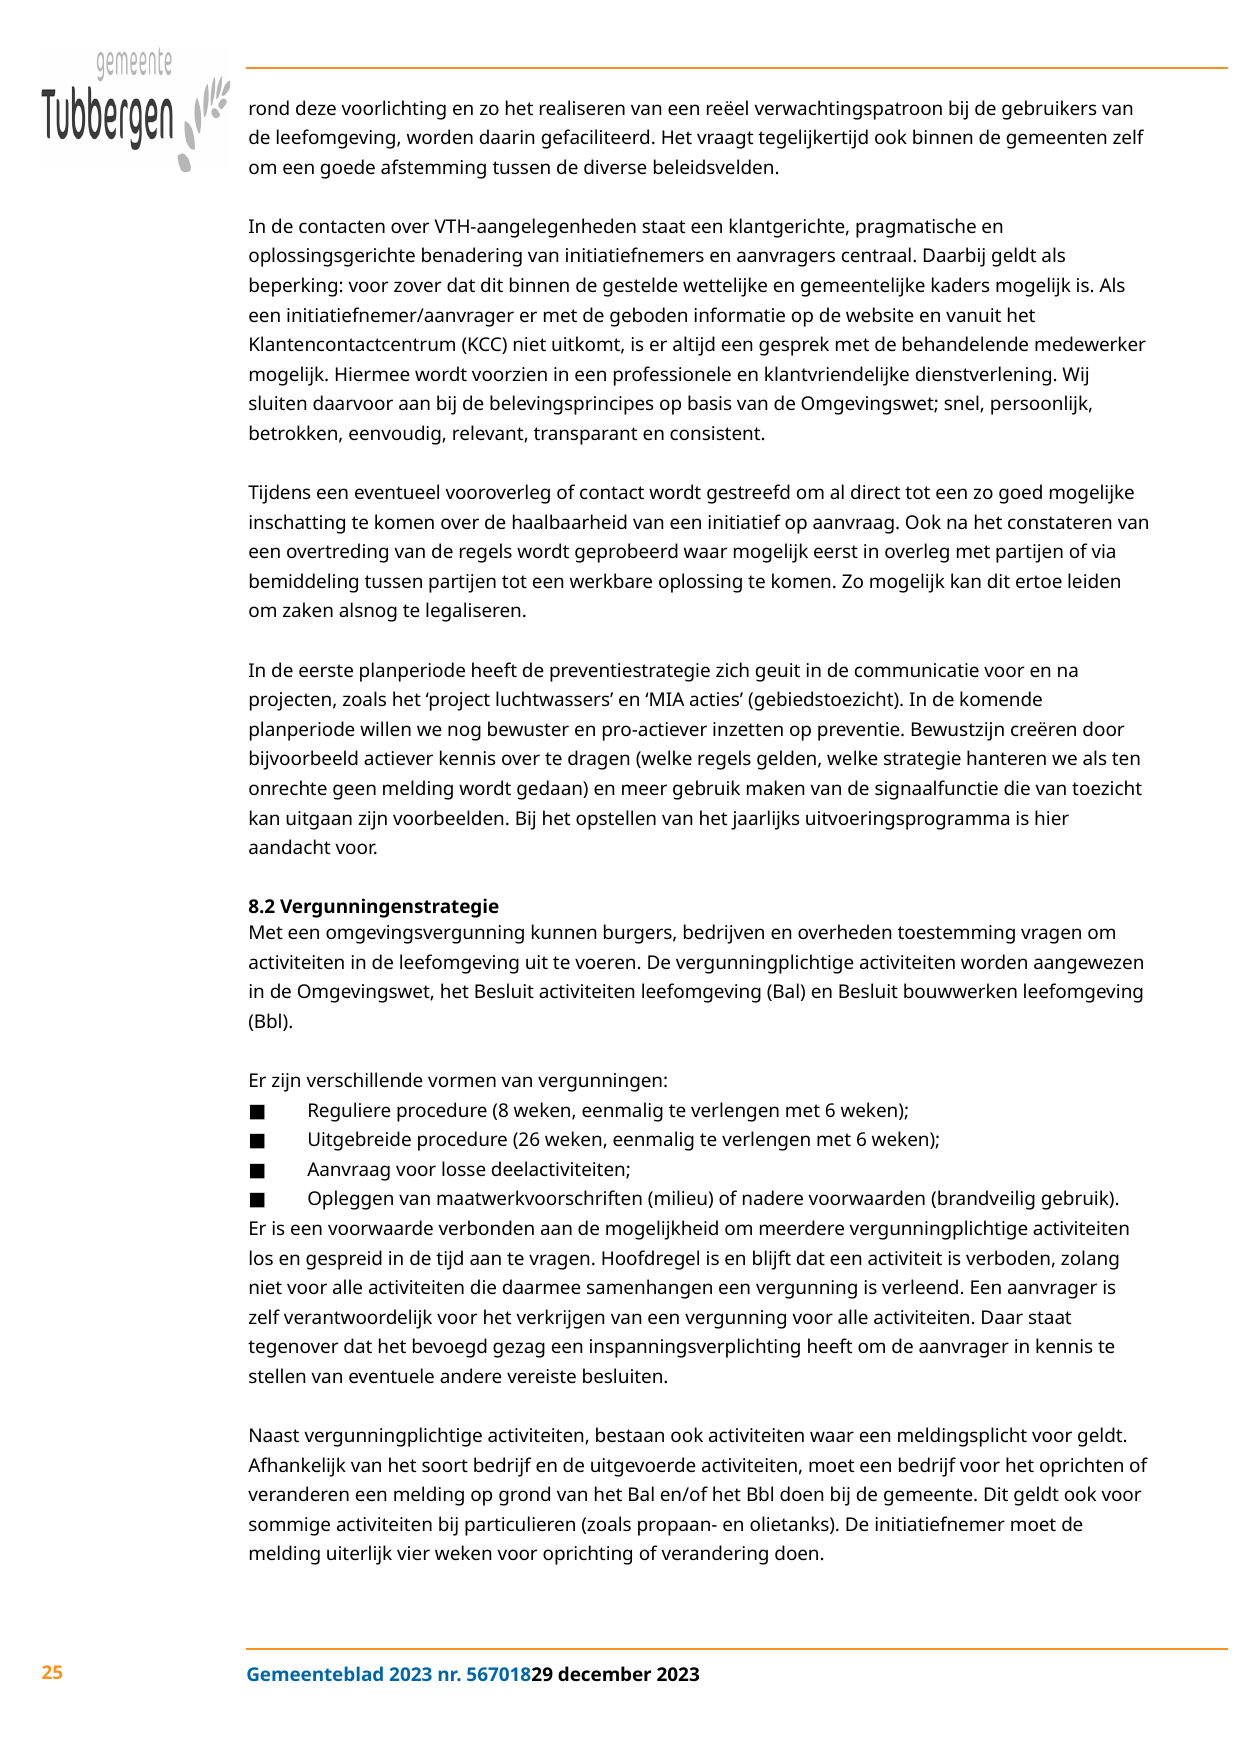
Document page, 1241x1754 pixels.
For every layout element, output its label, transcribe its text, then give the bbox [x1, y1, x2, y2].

text In de eerste planperiode heeft de preventiestrategie zich geuit in de communicatie voor en na projecten, zoals het ‘project luchtwassers’ en ‘MIA acties’ (gebiedstoezicht). In de komende planperiode willen we nog bewuster en pro-actiever inzetten op preventie. Bewustzijn creëren door bijvoorbeeld actiever kennis over te dragen (welke regels gelden, welke strategie hanteren we als ten onrechte geen melding wordt gedaan) en meer gebruik maken van de signaalfunctie die van toezicht kan uitgaan zijn voorbeelden. Bij het opstellen van het jaarlijks uitvoeringsprogramma is hier aandacht voor. [248, 657, 1152, 860]
list Uitgebreide procedure (26 weken, eenmalig te verlengen met 6 weken); [248, 1126, 1152, 1152]
list Opleggen van maatwerkvoorschriften (milieu) of nadere voorwaarden (brandveilig gebruik). [248, 1186, 1152, 1211]
picture [41, 47, 231, 172]
list Reguliere procedure (8 weken, eenmalig te verlengen met 6 weken); [248, 1097, 1152, 1122]
text Er zijn verschillende vormen van vergunningen: [248, 1067, 1152, 1093]
text Er is een voorwaarde verbonden aan de mogelijkheid om meerdere vergunningplichtige activiteiten los en gespreid in de tijd aan te vragen. Hoofdregel is en blijft dat een activiteit is verboden, zolang niet voor alle activiteiten die daarmee samenhangen een vergunning is verleend. Een aanvrager is zelf verantwoordelijk voor het verkrijgen van een vergunning voor alle activiteiten. Daar staat tegenover dat het bevoegd gezag een inspanningsverplichting heeft om de aanvrager in kennis te stellen van eventuele andere vereiste besluiten. [248, 1215, 1152, 1389]
text Met een omgevingsvergunning kunnen burgers, bedrijven en overheden toestemming vragen om activiteiten in de leefomgeving uit te voeren. De vergunningplichtige activiteiten worden aangewezen in de Omgevingswet, het Besluit activiteiten leefomgeving (Bal) en Besluit bouwwerken leefomgeving (Bbl). [248, 919, 1152, 1034]
text rond deze voorlichting en zo het realiseren van een reëel verwachtingspatroon bij de gebruikers van de leefomgeving, worden daarin gefaciliteerd. Het vraagt tegelijkertijd ook binnen de gemeenten zelf om een goede afstemming tussen de diverse beleidsvelden. [248, 95, 1152, 180]
text In de contacten over VTH-aangelegenheden staat een klantgerichte, pragmatische en oplossingsgerichte benadering van initiatiefnemers en aanvragers centraal. Daarbij geldt als beperking: voor zover dat dit binnen de gestelde wettelijke en gemeentelijke kaders mogelijk is. Als een initiatiefnemer/aanvrager er met de geboden informatie op de website en vanuit het Klantencontactcentrum (KCC) niet uitkomt, is er altijd een gesprek met de behandelende medewerker mogelijk. Hiermee wordt voorzien in een professionele en klantvriendelijke dienstverlening. Wij sluiten daarvoor aan bij de belevingsprincipes op basis van de Omgevingswet; snel, persoonlijk, betrokken, eenvoudig, relevant, transparant en consistent. [248, 213, 1152, 446]
text Naast vergunningplichtige activiteiten, bestaan ook activiteiten waar een meldingsplicht voor geldt. Afhankelijk van het soort bedrijf en de uitgevoerde activiteiten, moet een bedrijf voor het oprichten of veranderen een melding op grond van het Bal en/of het Bbl doen bij de gemeente. Dit geldt ook voor sommige activiteiten bij particulieren (zoals propaan- en olietanks). De initiatiefnemer moet de melding uiterlijk vier weken voor oprichting of verandering doen. [248, 1422, 1152, 1566]
list Aanvraag voor losse deelactiviteiten; [248, 1156, 1152, 1182]
text 8.2 Vergunningenstrategie [248, 893, 1152, 919]
text Tijdens een eventueel vooroverleg of contact wordt gestreefd om al direct tot een zo goed mogelijke inschatting te komen over de haalbaarheid van een initiatief op aanvraag. Ook na het constateren van een overtreding van de regels wordt geprobeerd waar mogelijk eerst in overleg met partijen of via bemiddeling tussen partijen tot een werkbare oplossing te komen. Zo mogelijk kan dit ertoe leiden om zaken alsnog te legaliseren. [248, 479, 1152, 623]
